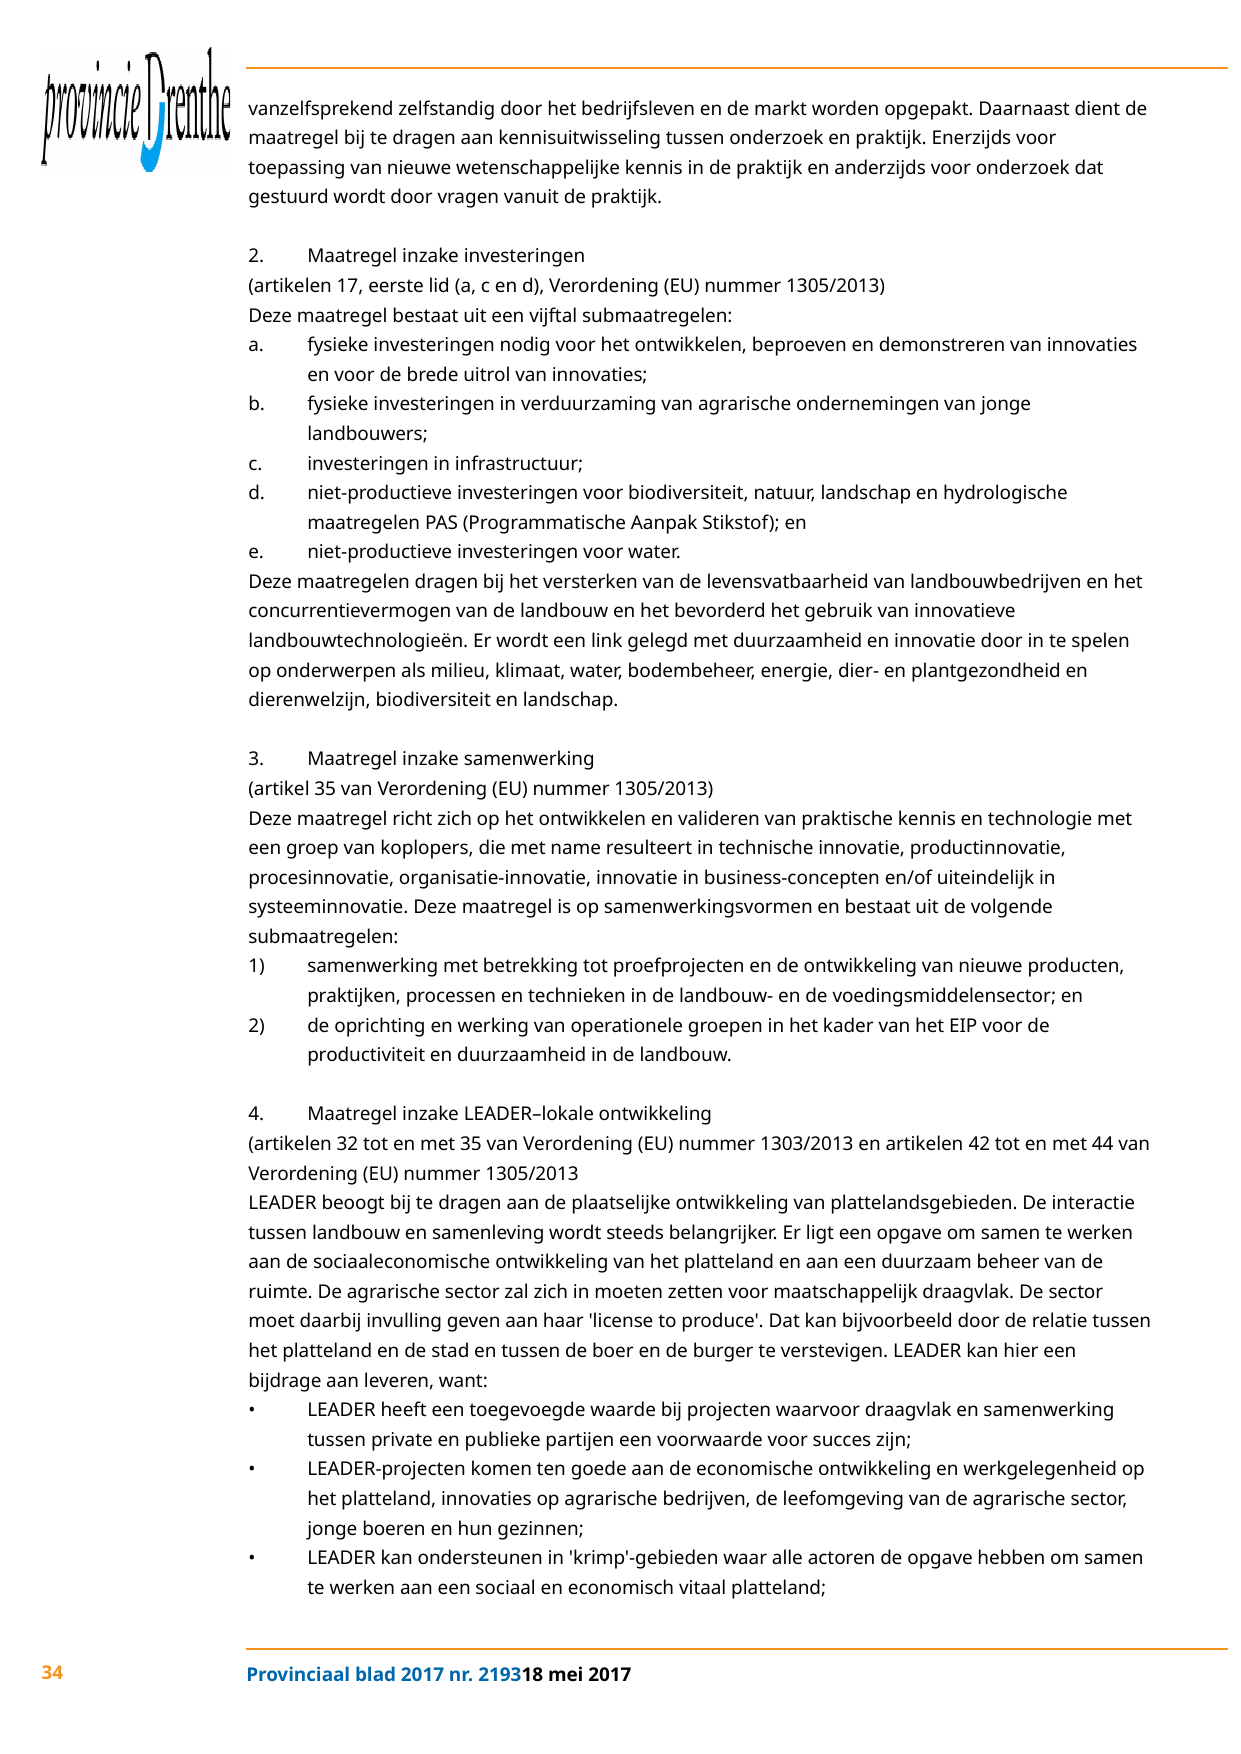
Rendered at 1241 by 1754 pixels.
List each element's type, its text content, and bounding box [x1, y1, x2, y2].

text vanzelfsprekend zelfstandig door het bedrijfsleven en de markt worden opgepakt. Daarnaast dient de maatregel bij te dragen aan kennisuitwisseling tussen onderzoek en praktijk. Enerzijds voor toepassing van nieuwe wetenschappelijke kennis in de praktijk en anderzijds voor onderzoek dat gestuurd wordt door vragen vanuit de praktijk. [248, 95, 1152, 209]
text (artikelen 17, eerste lid (a, c en d), Verordening (EU) nummer 1305/2013) [248, 272, 1152, 298]
list Maatregel inzake investeringen [248, 243, 1152, 268]
list LEADER kan ondersteunen in 'krimp'-gebieden waar alle actoren de opgave hebben om samen te werken aan een sociaal en economisch vitaal platteland; [248, 1544, 1152, 1600]
list niet-productieve investeringen voor biodiversiteit, natuur, landschap en hydrologische maatregelen PAS (Programmatische Aanpak Stikstof); en [248, 479, 1152, 535]
list fysieke investeringen in verduurzaming van agrarische ondernemingen van jonge landbouwers; [248, 391, 1152, 446]
text (artikel 35 van Verordening (EU) nummer 1305/2013) [248, 775, 1152, 801]
text Deze maatregelen dragen bij het versterken van de levensvatbaarheid van landbouwbedrijven en het concurrentievermogen van de landbouw en het bevorderd het gebruik van innovatieve landbouwtechnologieën. Er wordt een link gelegd met duurzaamheid en innovatie door in te spelen op onderwerpen als milieu, klimaat, water, bodembeheer, energie, dier- en plantgezondheid en dierenwelzijn, biodiversiteit en landschap. [248, 568, 1152, 712]
list LEADER-projecten komen ten goede aan de economische ontwikkeling en werkgelegenheid op het platteland, innovaties op agrarische bedrijven, de leefomgeving van de agrarische sector, jonge boeren en hun gezinnen; [248, 1456, 1152, 1541]
picture [41, 47, 231, 172]
text LEADER beoogt bij te dragen aan de plaatselijke ontwikkeling van plattelandsgebieden. De interactie tussen landbouw en samenleving wordt steeds belangrijker. Er ligt een opgave om samen te werken aan de sociaaleconomische ontwikkeling van het platteland en aan een duurzaam beheer van de ruimte. De agrarische sector zal zich in moeten zetten voor maatschappelijk draagvlak. De sector moet daarbij invulling geven aan haar 'license to produce'. Dat kan bijvoorbeeld door de relatie tussen het platteland en de stad en tussen de boer en de burger te verstevigen. LEADER kan hier een bijdrage aan leveren, want: [248, 1189, 1152, 1393]
list LEADER heeft een toegevoegde waarde bij projecten waarvoor draagvlak en samenwerking tussen private en publieke partijen een voorwaarde voor succes zijn; [248, 1396, 1152, 1452]
list de oprichting en werking van operationele groepen in het kader van het EIP voor de productiviteit en duurzaamheid in de landbouw. [248, 1012, 1152, 1067]
text Deze maatregel bestaat uit een vijftal submaatregelen: [248, 302, 1152, 328]
list niet-productieve investeringen voor water. [248, 538, 1152, 564]
list investeringen in infrastructuur; [248, 450, 1152, 476]
list samenwerking met betrekking tot proefprojecten en de ontwikkeling van nieuwe producten, praktijken, processen en technieken in de landbouw- en de voedingsmiddelensector; en [248, 953, 1152, 1008]
list Maatregel inzake LEADER–lokale ontwikkeling [248, 1101, 1152, 1126]
list fysieke investeringen nodig voor het ontwikkelen, beproeven en demonstreren van innovaties en voor de brede uitrol van innovaties; [248, 331, 1152, 387]
list Maatregel inzake samenwerking [248, 746, 1152, 771]
text Deze maatregel richt zich op het ontwikkelen en valideren van praktische kennis en technologie met een groep van koplopers, die met name resulteert in technische innovatie, productinnovatie, procesinnovatie, organisatie-innovatie, innovatie in business-concepten en/of uiteindelijk in systeeminnovatie. Deze maatregel is op samenwerkingsvormen en bestaat uit de volgende submaatregelen: [248, 805, 1152, 949]
text (artikelen 32 tot en met 35 van Verordening (EU) nummer 1303/2013 en artikelen 42 tot en met 44 van Verordening (EU) nummer 1305/2013 [248, 1130, 1152, 1186]
